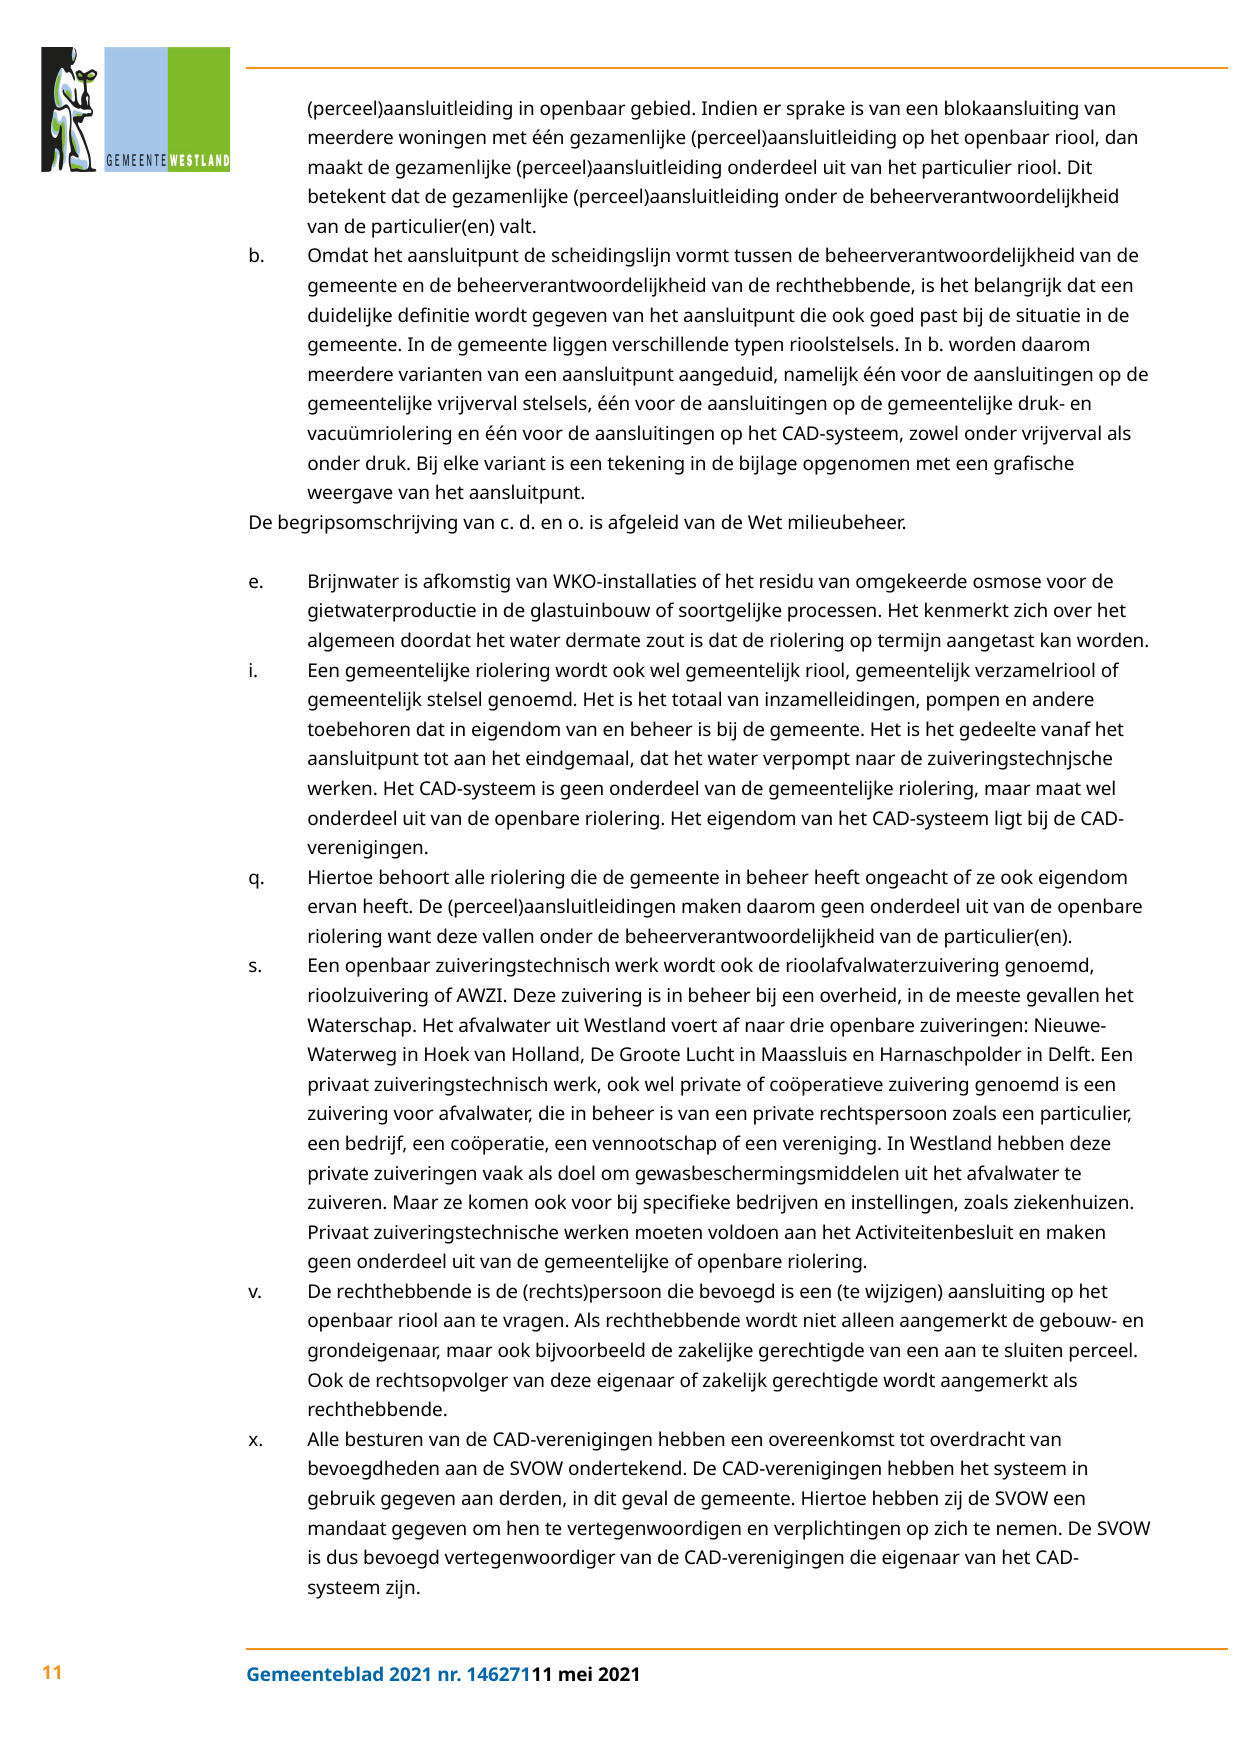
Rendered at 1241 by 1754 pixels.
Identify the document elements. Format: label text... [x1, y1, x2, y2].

list Omdat het aansluitpunt de scheidingslijn vormt tussen de beheerverantwoordelijkheid van de gemeente en de beheerverantwoordelijkheid van de rechthebbende, is het belangrijk dat een duidelijke definitie wordt gegeven van het aansluitpunt die ook goed past bij de situatie in de gemeente. In de gemeente liggen verschillende typen rioolstelsels. In b. worden daarom meerdere varianten van een aansluitpunt aangeduid, namelijk één voor de aansluitingen op de gemeentelijke vrijverval stelsels, één voor de aansluitingen op de gemeentelijke druk- en vacuümriolering en één voor de aansluitingen op het CAD-systeem, zowel onder vrijverval als onder druk. Bij elke variant is een tekening in de bijlage opgenomen met een grafische weergave van het aansluitpunt. [248, 243, 1152, 505]
list Brijnwater is afkomstig van WKO-installaties of het residu van omgekeerde osmose voor de gietwaterproductie in de glastuinbouw of soortgelijke processen. Het kenmerkt zich over het algemeen doordat het water dermate zout is dat de riolering op termijn aangetast kan worden. [248, 568, 1152, 653]
list Een gemeentelijke riolering wordt ook wel gemeentelijk riool, gemeentelijk verzamelriool of gemeentelijk stelsel genoemd. Het is het totaal van inzamelleidingen, pompen en andere toebehoren dat in eigendom van en beheer is bij de gemeente. Het is het gedeelte vanaf het aansluitpunt tot aan het eindgemaal, dat het water verpompt naar de zuiveringstechnjsche werken. Het CAD-systeem is geen onderdeel van de gemeentelijke riolering, maar maat wel onderdeel uit van de openbare riolering. Het eigendom van het CAD-systeem ligt bij de CAD-verenigingen. [248, 657, 1152, 860]
list De rechthebbende is de (rechts)persoon die bevoegd is een (te wijzigen) aansluiting op het openbaar riool aan te vragen. Als rechthebbende wordt niet alleen aangemerkt de gebouw- en grondeigenaar, maar ook bijvoorbeeld de zakelijke gerechtigde van een aan te sluiten perceel. Ook de rechtsopvolger van deze eigenaar of zakelijk gerechtigde wordt aangemerkt als rechthebbende. [248, 1278, 1152, 1422]
text De begripsomschrijving van c. d. en o. is afgeleid van de Wet milieubeheer. [248, 509, 1152, 535]
list Alle besturen van de CAD-verenigingen hebben een overeenkomst tot overdracht van bevoegdheden aan de SVOW ondertekend. De CAD-verenigingen hebben het systeem in gebruik gegeven aan derden, in dit geval de gemeente. Hiertoe hebben zij de SVOW een mandaat gegeven om hen te vertegenwoordigen en verplichtingen op zich te nemen. De SVOW is dus bevoegd vertegenwoordiger van de CAD-verenigingen die eigenaar van het CAD-systeem zijn. [248, 1426, 1152, 1600]
picture [41, 47, 231, 172]
list Hiertoe behoort alle riolering die de gemeente in beheer heeft ongeacht of ze ook eigendom ervan heeft. De (perceel)aansluitleidingen maken daarom geen onderdeel uit van de openbare riolering want deze vallen onder de beheerverantwoordelijkheid van de particulier(en). [248, 864, 1152, 949]
list Een openbaar zuiveringstechnisch werk wordt ook de rioolafvalwaterzuivering genoemd, rioolzuivering of AWZI. Deze zuivering is in beheer bij een overheid, in de meeste gevallen het Waterschap. Het afvalwater uit Westland voert af naar drie openbare zuiveringen: Nieuwe-Waterweg in Hoek van Holland, De Groote Lucht in Maassluis en Harnaschpolder in Delft. Een privaat zuiveringstechnisch werk, ook wel private of coöperatieve zuivering genoemd is een zuivering voor afvalwater, die in beheer is van een private rechtspersoon zoals een particulier, een bedrijf, een coöperatie, een vennootschap of een vereniging. In Westland hebben deze private zuiveringen vaak als doel om gewasbeschermingsmiddelen uit het afvalwater te zuiveren. Maar ze komen ook voor bij specifieke bedrijven en instellingen, zoals ziekenhuizen. Privaat zuiveringstechnische werken moeten voldoen aan het Activiteitenbesluit en maken geen onderdeel uit van de gemeentelijke of openbare riolering. [248, 953, 1152, 1274]
list (perceel)aansluitleiding in openbaar gebied. Indien er sprake is van een blokaansluiting van meerdere woningen met één gezamenlijke (perceel)aansluitleiding op het openbaar riool, dan maakt de gezamenlijke (perceel)aansluitleiding onderdeel uit van het particulier riool. Dit betekent dat de gezamenlijke (perceel)aansluitleiding onder de beheerverantwoordelijkheid van de particulier(en) valt. [248, 95, 1152, 239]
